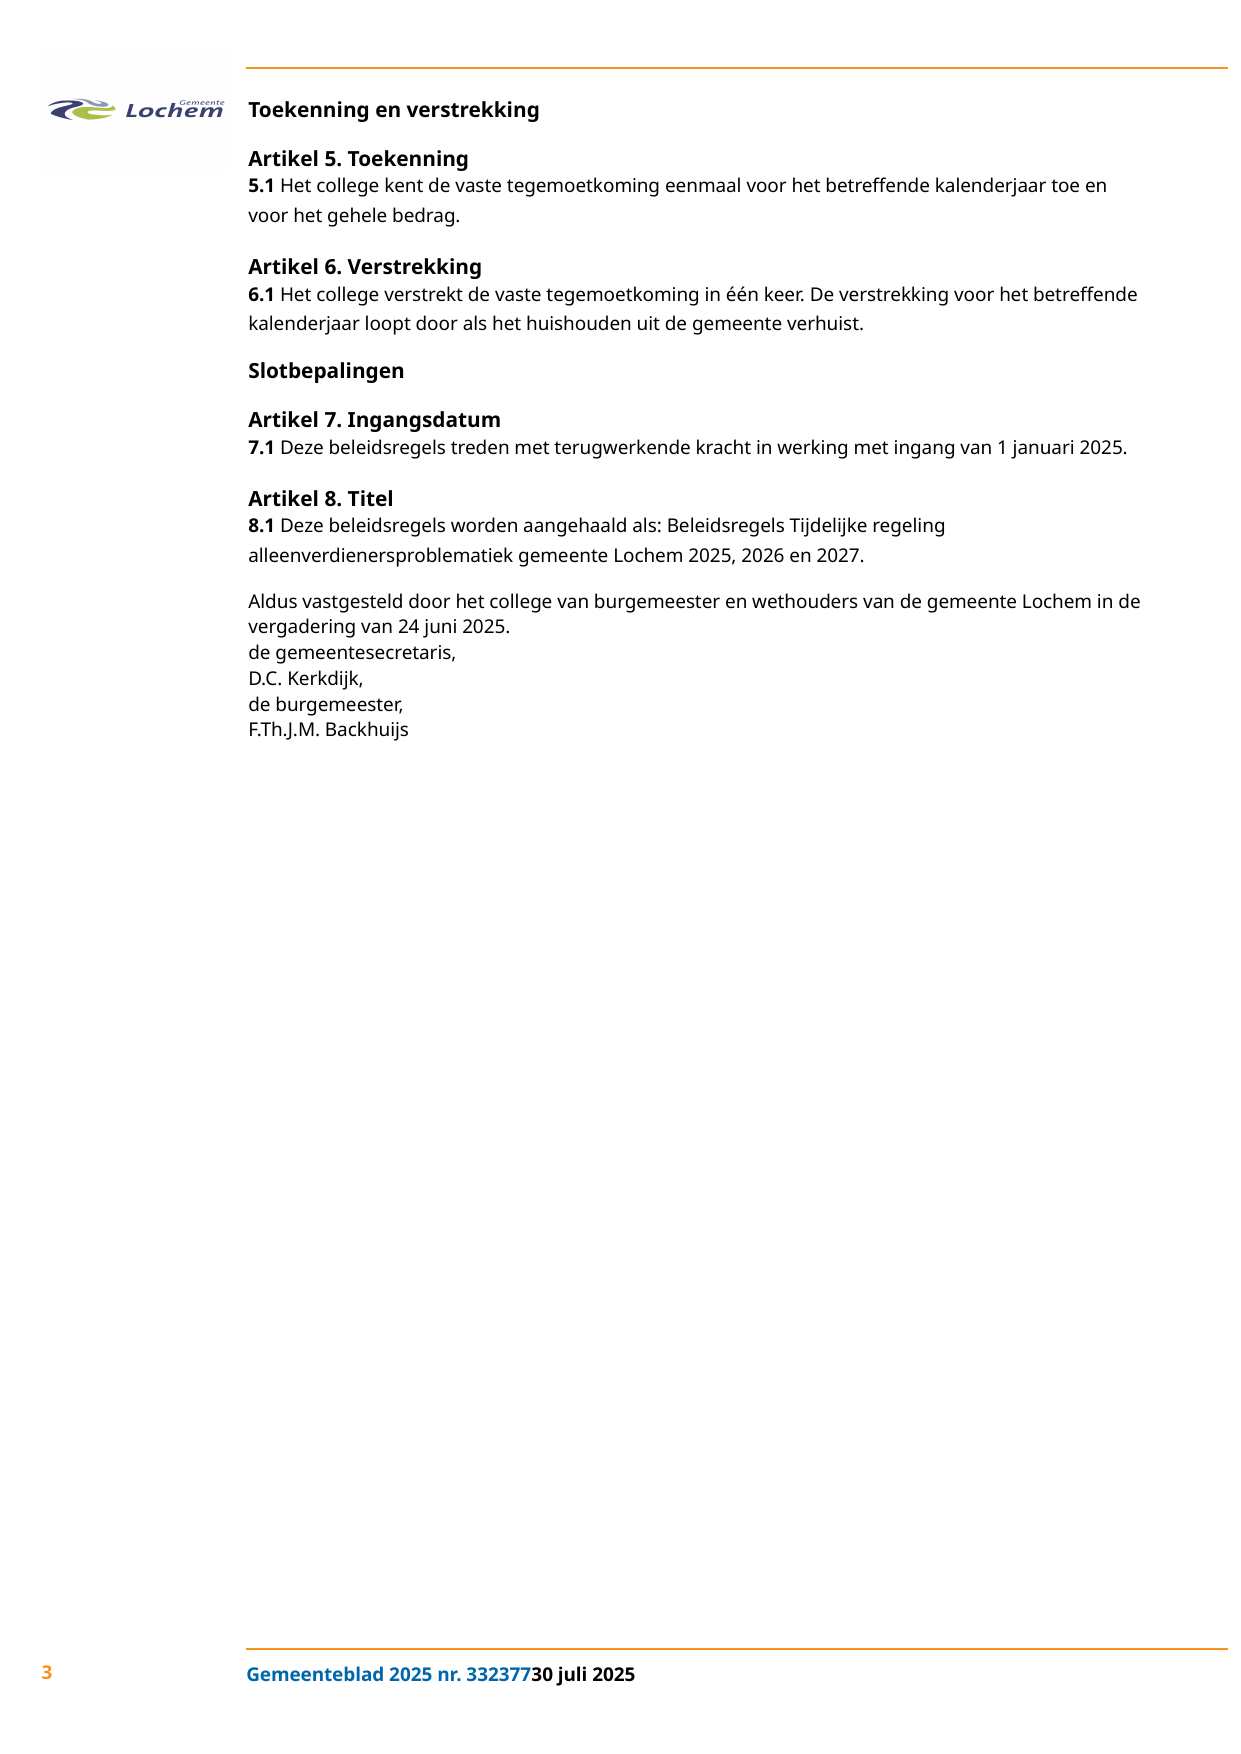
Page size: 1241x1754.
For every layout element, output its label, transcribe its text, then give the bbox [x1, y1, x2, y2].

text de burgemeester, [248, 691, 1152, 717]
text Aldus vastgesteld door het college van burgemeester en wethouders van de gemeente Lochem in de vergadering van 24 juni 2025. [248, 588, 1152, 639]
text 8.1 Deze beleidsregels worden aangehaald als: Beleidsregels Tijdelijke regeling alleenverdienersproblematiek gemeente Lochem 2025, 2026 en 2027. [248, 513, 1152, 568]
text Artikel 7. Ingangsdatum [248, 405, 1152, 434]
text Artikel 8. Titel [248, 484, 1152, 513]
text F.Th.J.M. Backhuijs [248, 717, 1152, 742]
text Artikel 5. Toekenning [248, 144, 1152, 172]
text Slotbepalingen [248, 356, 1152, 384]
text D.C. Kerkdijk, [248, 665, 1152, 691]
picture [41, 47, 231, 172]
text 7.1 Deze beleidsregels treden met terugwerkende kracht in werking met ingang van 1 januari 2025. [248, 434, 1152, 459]
text Toekenning en verstrekking [248, 95, 1152, 123]
text 6.1 Het college verstrekt de vaste tegemoetkoming in één keer. De verstrekking voor het betreffende kalenderjaar loopt door als het huishouden uit de gemeente verhuist. [248, 281, 1152, 336]
text 5.1 Het college kent de vaste tegemoetkoming eenmaal voor het betreffende kalenderjaar toe en voor het gehele bedrag. [248, 172, 1152, 228]
text Artikel 6. Verstrekking [248, 252, 1152, 281]
text de gemeentesecretaris, [248, 639, 1152, 665]
